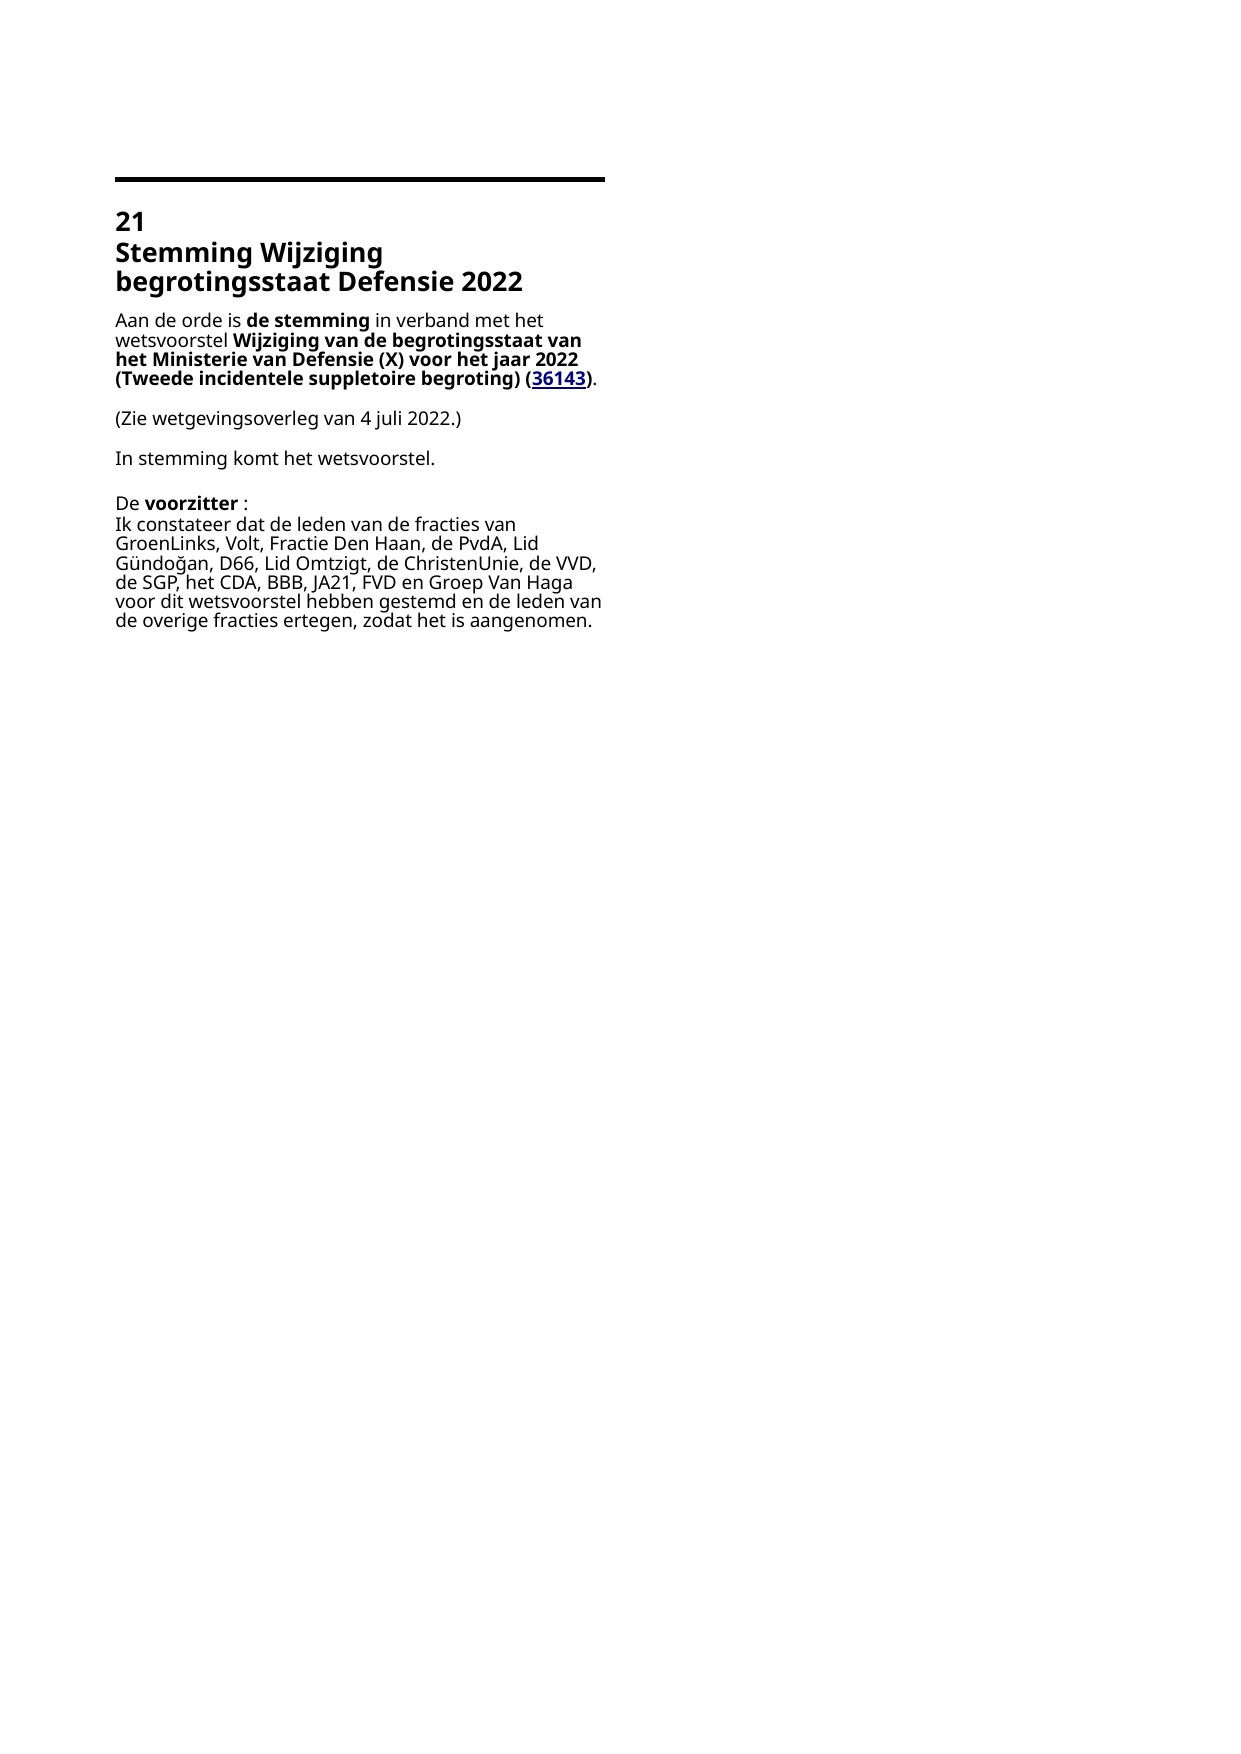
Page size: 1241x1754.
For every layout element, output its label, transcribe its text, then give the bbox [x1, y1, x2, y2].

text Stemming Wijziging begrotingsstaat Defensie 2022 [115, 239, 605, 312]
text Ik constateer dat de leden van de fracties van GroenLinks, Volt, Fractie Den Haan, de PvdA, Lid Gündoğan, D66, Lid Omtzigt, de ChristenUnie, de VVD, de SGP, het CDA, BBB, JA21, FVD en Groep Van Haga voor dit wetsvoorstel hebben gestemd en de leden van de overige fracties ertegen, zodat het is aangenomen. [115, 516, 605, 632]
text 21 [115, 203, 605, 239]
text In stemming komt het wetsvoorstel. [115, 450, 605, 469]
text Aan de orde is de stemming in verband met het wetsvoorstel Wijziging van de begrotingsstaat van het Ministerie van Defensie (X) voor het jaar 2022 (Tweede incidentele suppletoire begroting) (36143). [115, 312, 605, 389]
text (Zie wetgevingsoverleg van 4 juli 2022.) [115, 410, 605, 429]
text De voorzitter : [115, 490, 605, 516]
